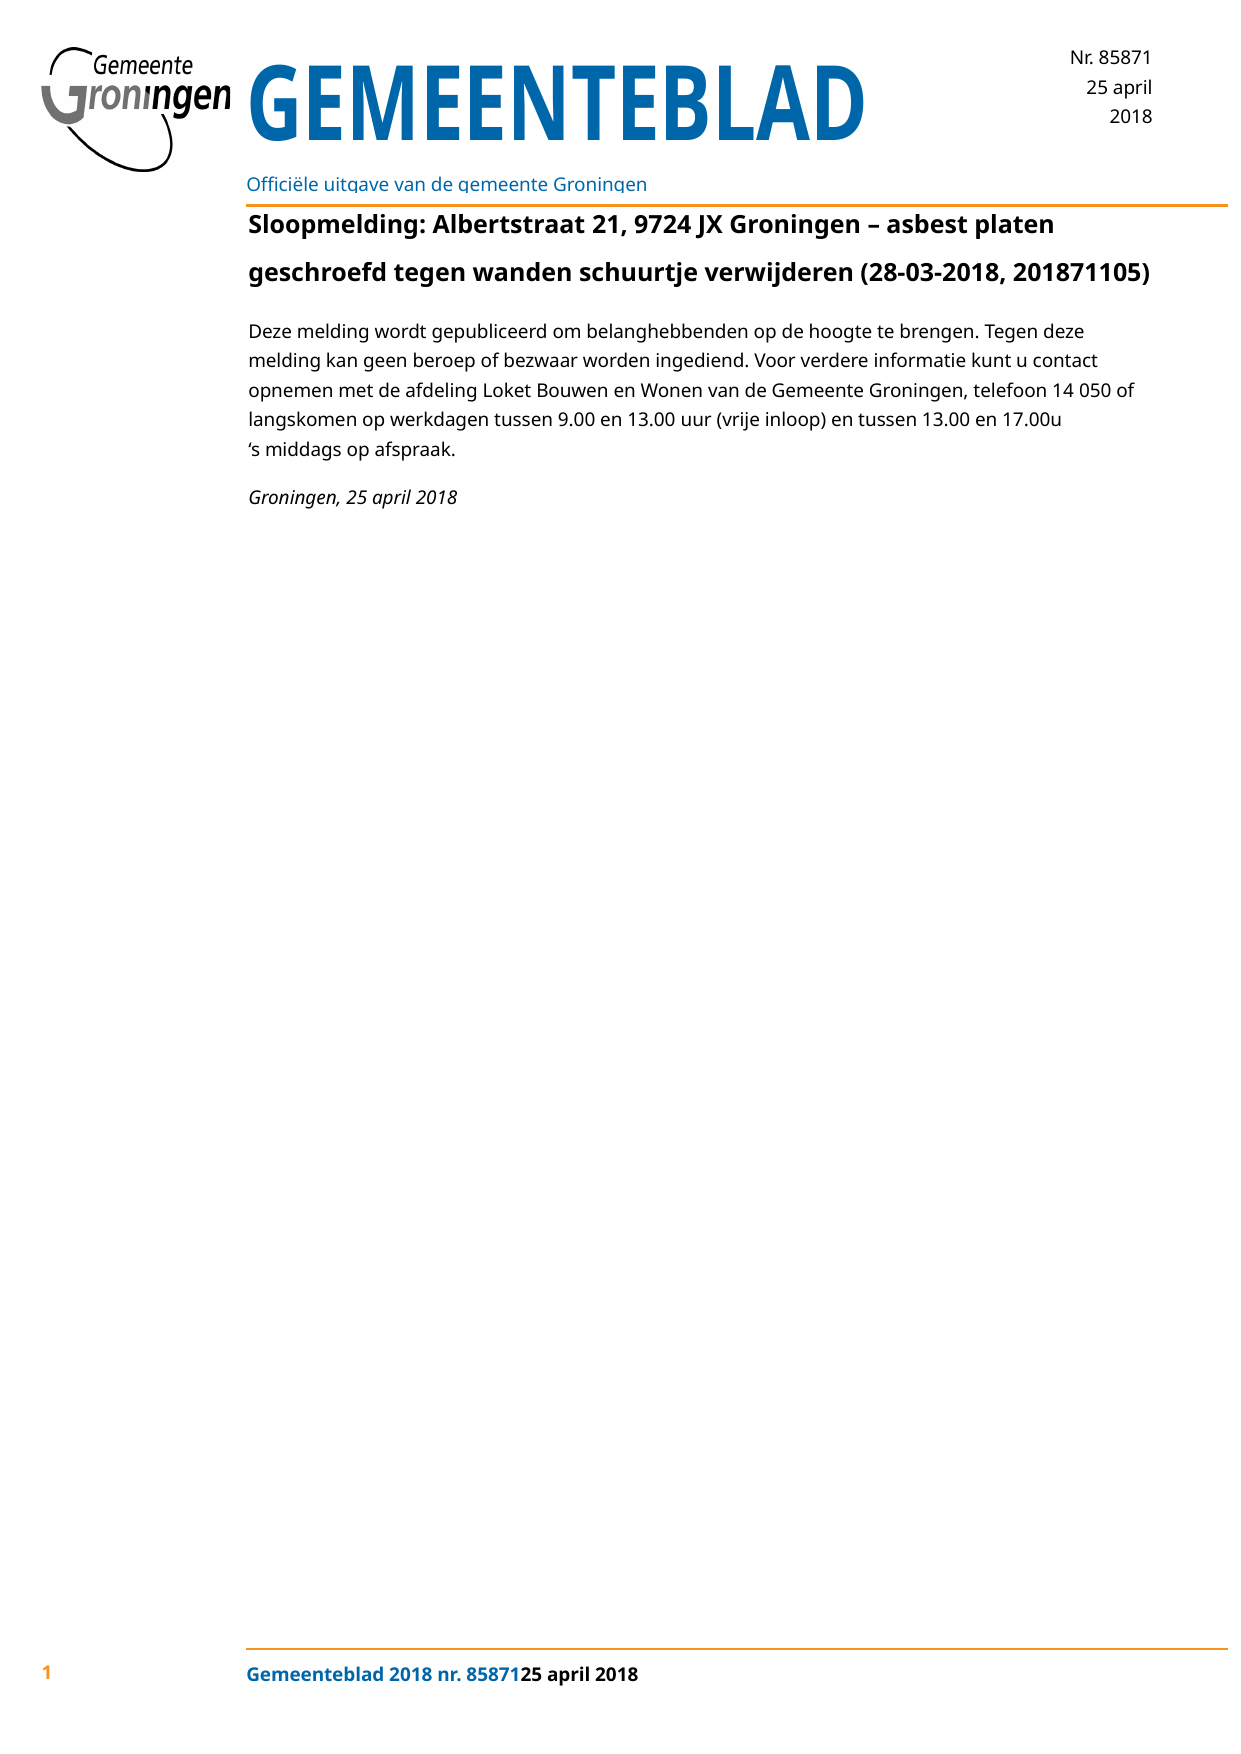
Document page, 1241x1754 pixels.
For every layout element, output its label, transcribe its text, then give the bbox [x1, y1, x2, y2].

text Groningen, 25 april 2018 [248, 484, 1152, 510]
text Deze melding wordt gepubliceerd om belanghebbenden op de hoogte te brengen. Tegen deze melding kan geen beroep of bezwaar worden ingediend. Voor verdere informatie kunt u contact opnemen met de afdeling Loket Bouwen en Wonen van de Gemeente Groningen, telefoon 14 050 of langskomen op werkdagen tussen 9.00 en 13.00 uur (vrije inloop) en tussen 13.00 en 17.00u ‘s middags op afspraak. [248, 318, 1152, 462]
text Sloopmelding: Albertstraat 21, 9724 JX Groningen – asbest platen geschroefd tegen wanden schuurtje verwijderen (28-03-2018, 201871105) [248, 207, 1152, 288]
picture [41, 47, 231, 172]
